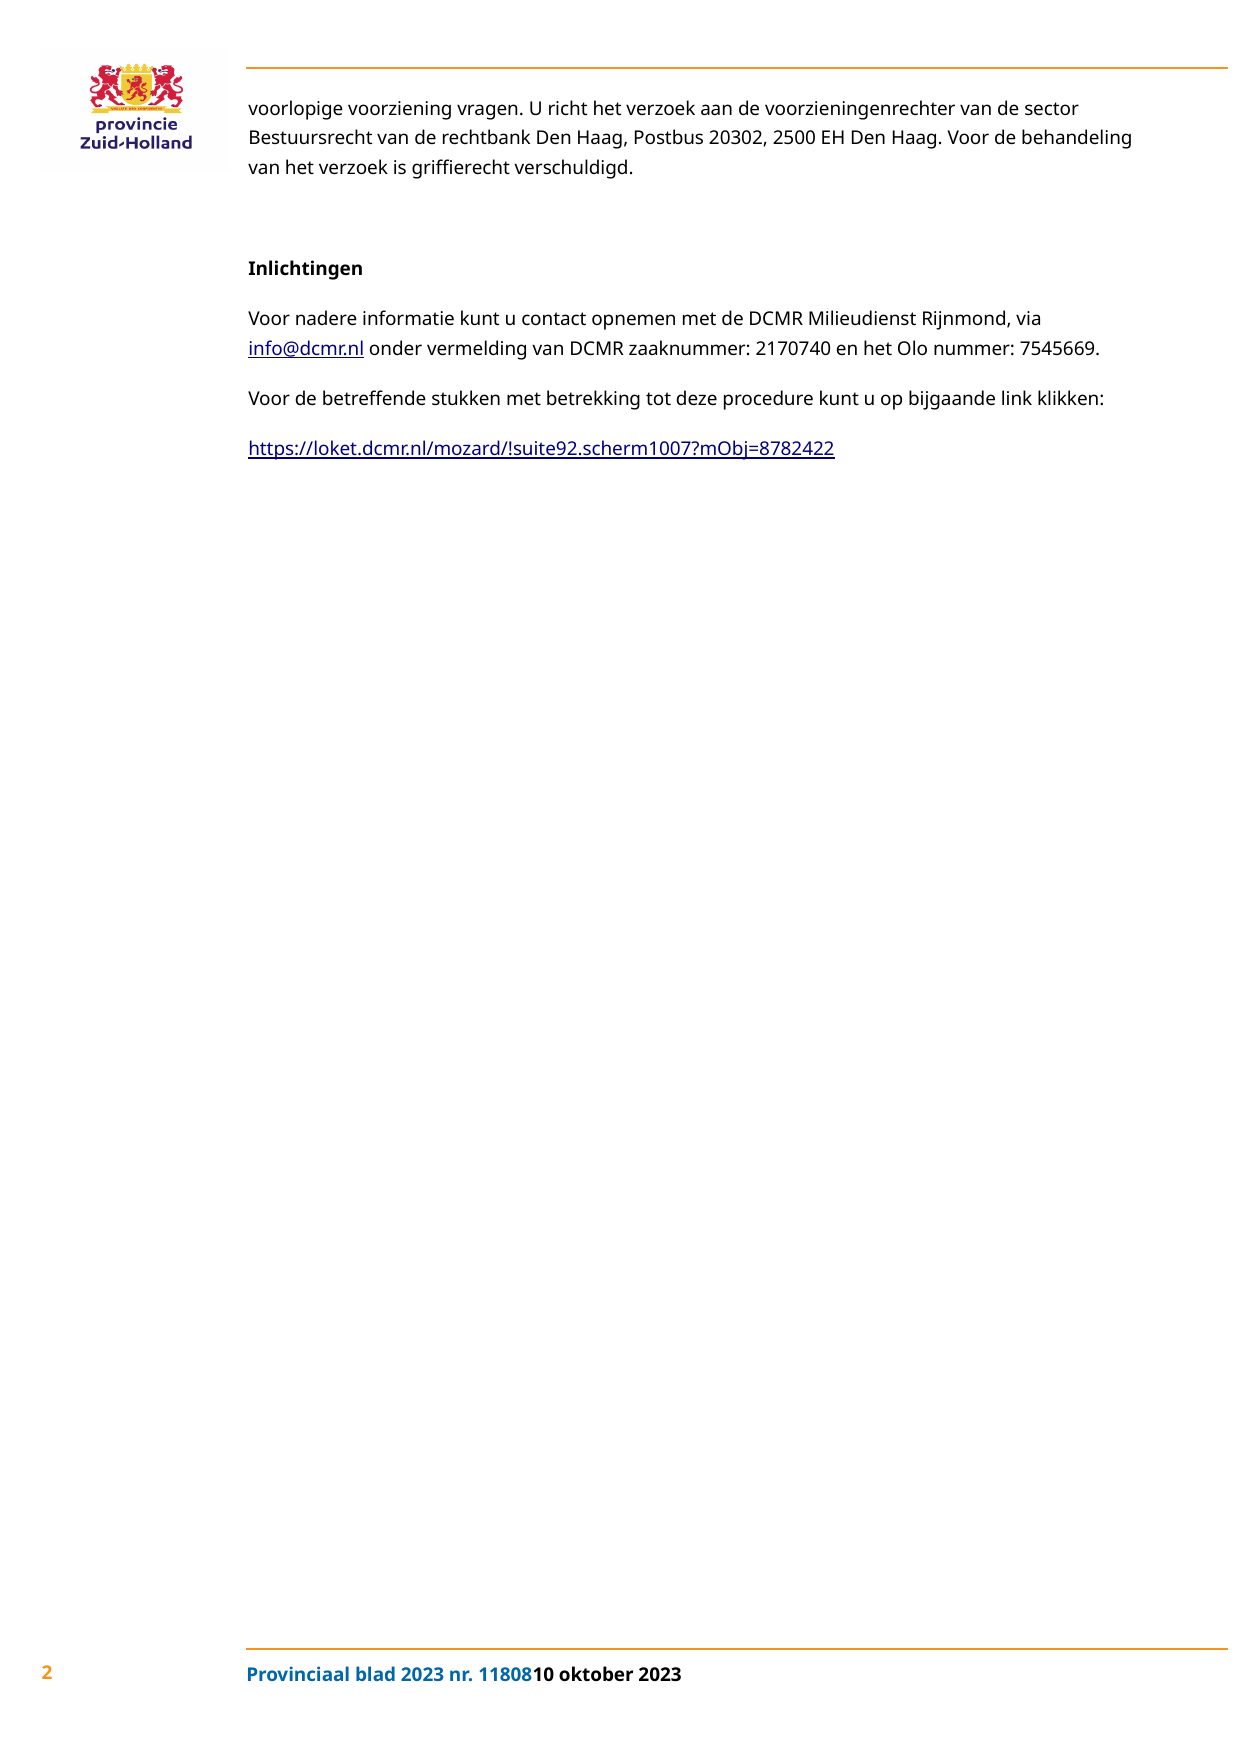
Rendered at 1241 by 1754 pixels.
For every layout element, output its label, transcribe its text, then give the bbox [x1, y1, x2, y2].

text voorlopige voorziening vragen. U richt het verzoek aan de voorzieningenrechter van de sector Bestuursrecht van de rechtbank Den Haag, Postbus 20302, 2500 EH Den Haag. Voor de behandeling van het verzoek is griffierecht verschuldigd. [248, 95, 1152, 180]
text Voor nadere informatie kunt u contact opnemen met de DCMR Milieudienst Rijnmond, via info@dcmr.nl onder vermelding van DCMR zaaknummer: 2170740 en het Olo nummer: 7545669. [248, 305, 1152, 361]
text Inlichtingen [248, 255, 1152, 281]
picture [41, 47, 231, 172]
text Voor de betreffende stukken met betrekking tot deze procedure kunt u op bijgaande link klikken: [248, 385, 1152, 411]
text https://loket.dcmr.nl/mozard/!suite92.scherm1007?mObj=8782422 [248, 436, 1152, 461]
